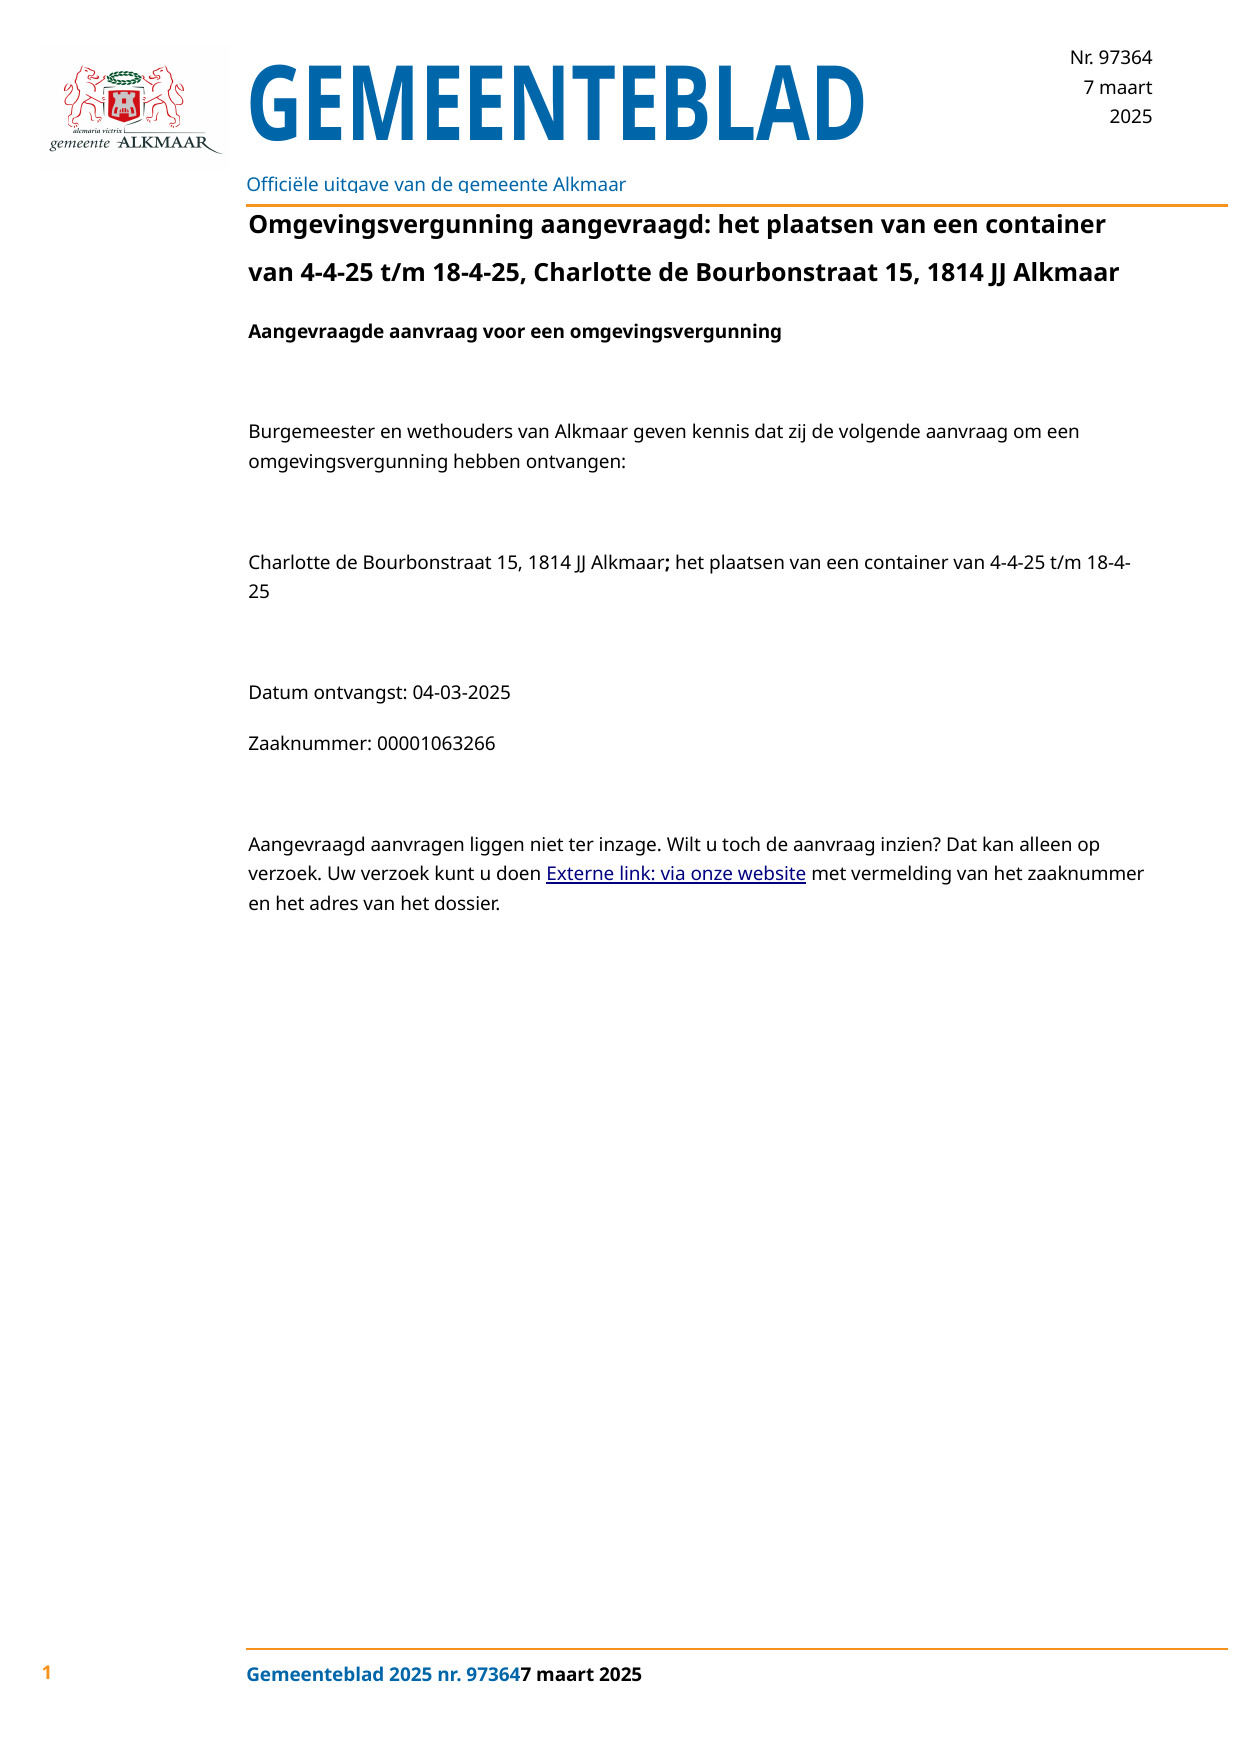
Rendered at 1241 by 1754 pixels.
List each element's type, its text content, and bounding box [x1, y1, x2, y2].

picture [41, 47, 231, 172]
text Burgemeester en wethouders van Alkmaar geven kennis dat zij de volgende aanvraag om een omgevingsvergunning hebben ontvangen: [248, 419, 1152, 474]
text Aangevraagde aanvraag voor een omgevingsvergunning [248, 318, 1152, 344]
text Datum ontvangst: 04-03-2025 [248, 679, 1152, 705]
text Aangevraagd aanvragen liggen niet ter inzage. Wilt u toch de aanvraag inzien? Dat kan alleen op verzoek. Uw verzoek kunt u doen Externe link: via onze website met vermelding van het zaaknummer en het adres van het dossier. [248, 831, 1152, 916]
text Omgevingsvergunning aangevraagd: het plaatsen van een container van 4-4-25 t/m 18-4-25, Charlotte de Bourbonstraat 15, 1814 JJ Alkmaar [248, 207, 1152, 288]
text Zaaknummer: 00001063266 [248, 730, 1152, 756]
text Charlotte de Bourbonstraat 15, 1814 JJ Alkmaar; het plaatsen van een container van 4-4-25 t/m 18-4-25 [248, 549, 1152, 604]
